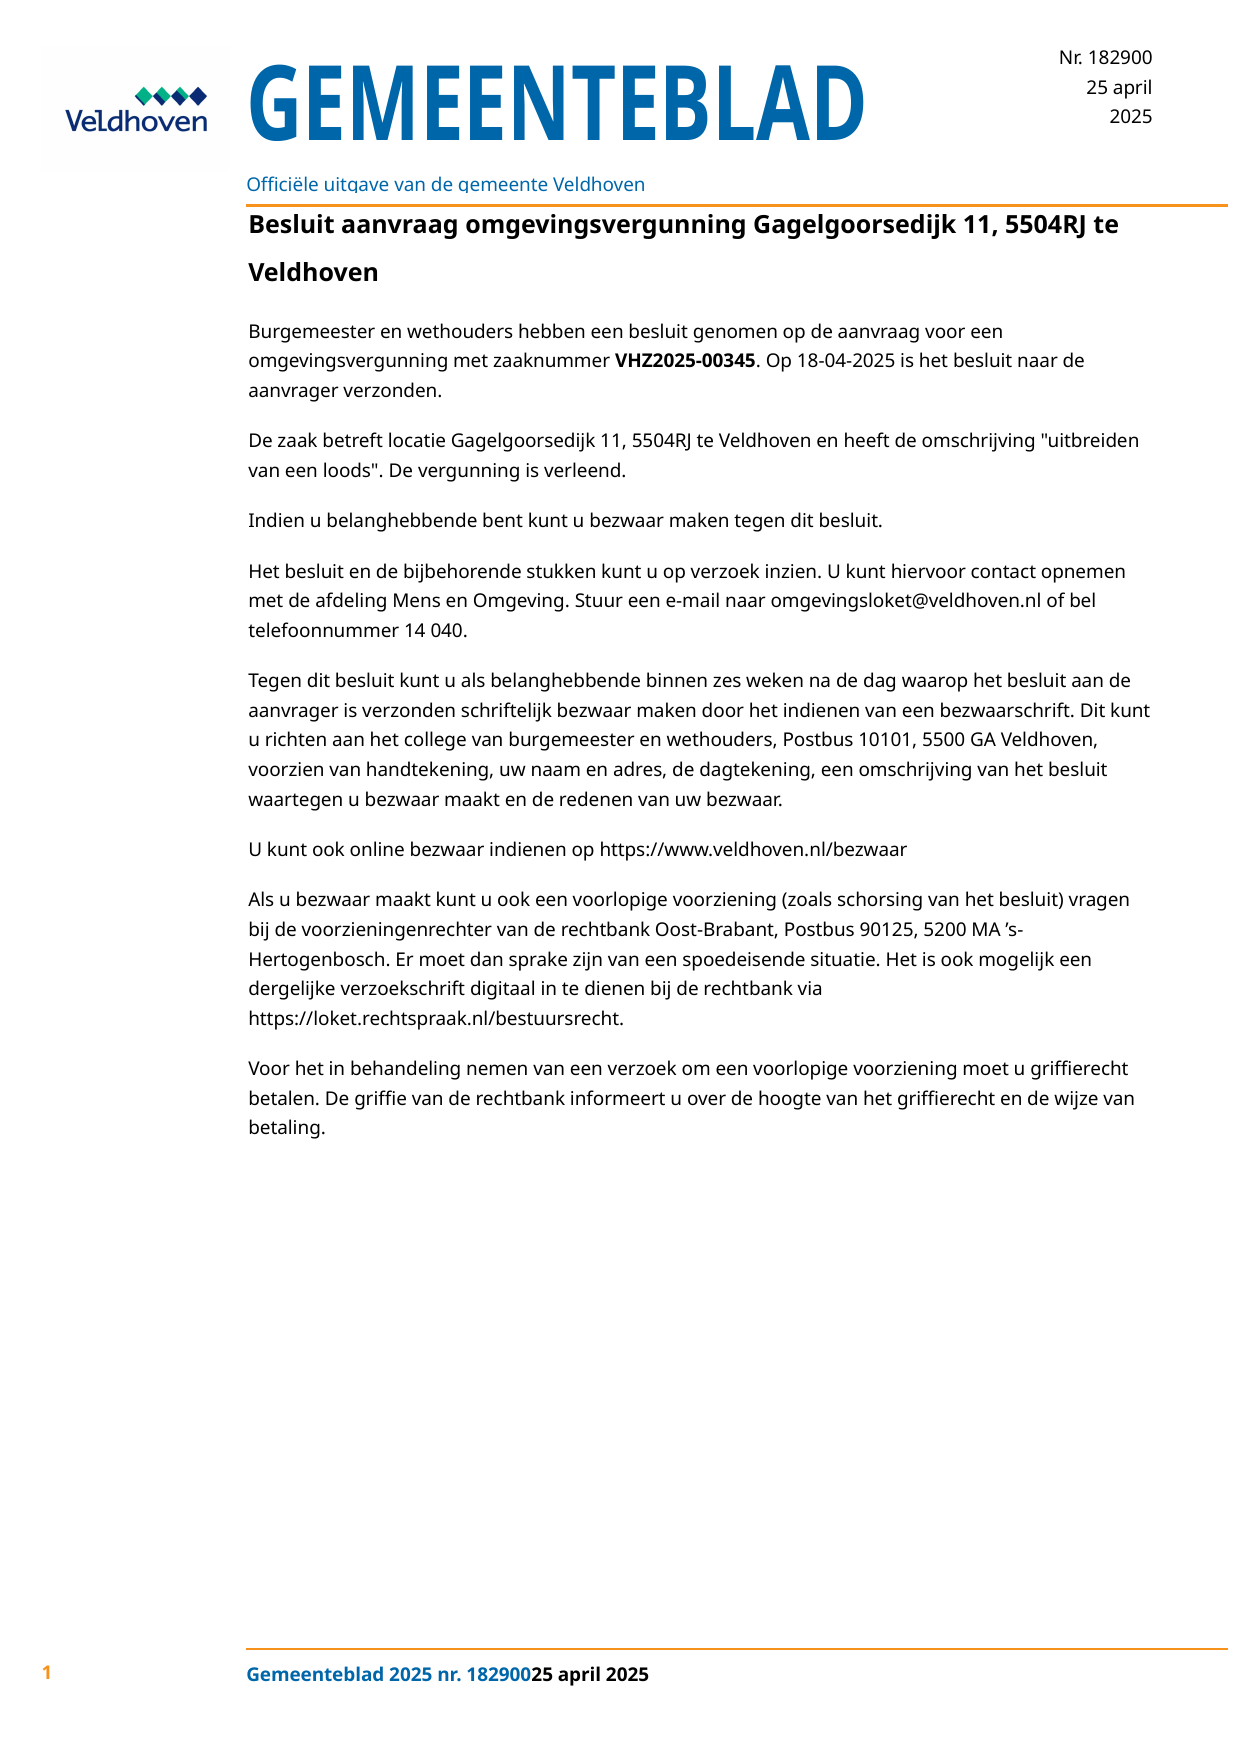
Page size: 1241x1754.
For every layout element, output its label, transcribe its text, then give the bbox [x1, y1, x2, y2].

picture [41, 47, 231, 172]
text Voor het in behandeling nemen van een verzoek om een voorlopige voorziening moet u griffierecht betalen. De griffie van de rechtbank informeert u over de hoogte van het griffierecht en de wijze van betaling. [248, 1055, 1152, 1140]
text Het besluit en de bijbehorende stukken kunt u op verzoek inzien. U kunt hiervoor contact opnemen met de afdeling Mens en Omgeving. Stuur een e-mail naar omgevingsloket@veldhoven.nl of bel telefoonnummer 14 040. [248, 558, 1152, 643]
text Indien u belanghebbende bent kunt u bezwaar maken tegen dit besluit. [248, 507, 1152, 533]
text Tegen dit besluit kunt u als belanghebbende binnen zes weken na de dag waarop het besluit aan de aanvrager is verzonden schriftelijk bezwaar maken door het indienen van een bezwaarschrift. Dit kunt u richten aan het college van burgemeester en wethouders, Postbus 10101, 5500 GA Veldhoven, voorzien van handtekening, uw naam en adres, de dagtekening, een omschrijving van het besluit waartegen u bezwaar maakt en de redenen van uw bezwaar. [248, 667, 1152, 812]
text De zaak betreft locatie Gagelgoorsedijk 11, 5504RJ te Veldhoven en heeft de omschrijving "uitbreiden van een loods". De vergunning is verleend. [248, 427, 1152, 483]
text Burgemeester en wethouders hebben een besluit genomen op de aanvraag voor een omgevingsvergunning met zaaknummer VHZ2025-00345. Op 18-04-2025 is het besluit naar de aanvrager verzonden. [248, 318, 1152, 403]
text U kunt ook online bezwaar indienen op https://www.veldhoven.nl/bezwaar [248, 836, 1152, 862]
text Besluit aanvraag omgevingsvergunning Gagelgoorsedijk 11, 5504RJ te Veldhoven [248, 207, 1152, 288]
text Als u bezwaar maakt kunt u ook een voorlopige voorziening (zoals schorsing van het besluit) vragen bij de voorzieningenrechter van de rechtbank Oost-Brabant, Postbus 90125, 5200 MA ’s-Hertogenbosch. Er moet dan sprake zijn van een spoedeisende situatie. Het is ook mogelijk een dergelijke verzoekschrift digitaal in te dienen bij de rechtbank via https://loket.rechtspraak.nl/bestuursrecht. [248, 887, 1152, 1031]
